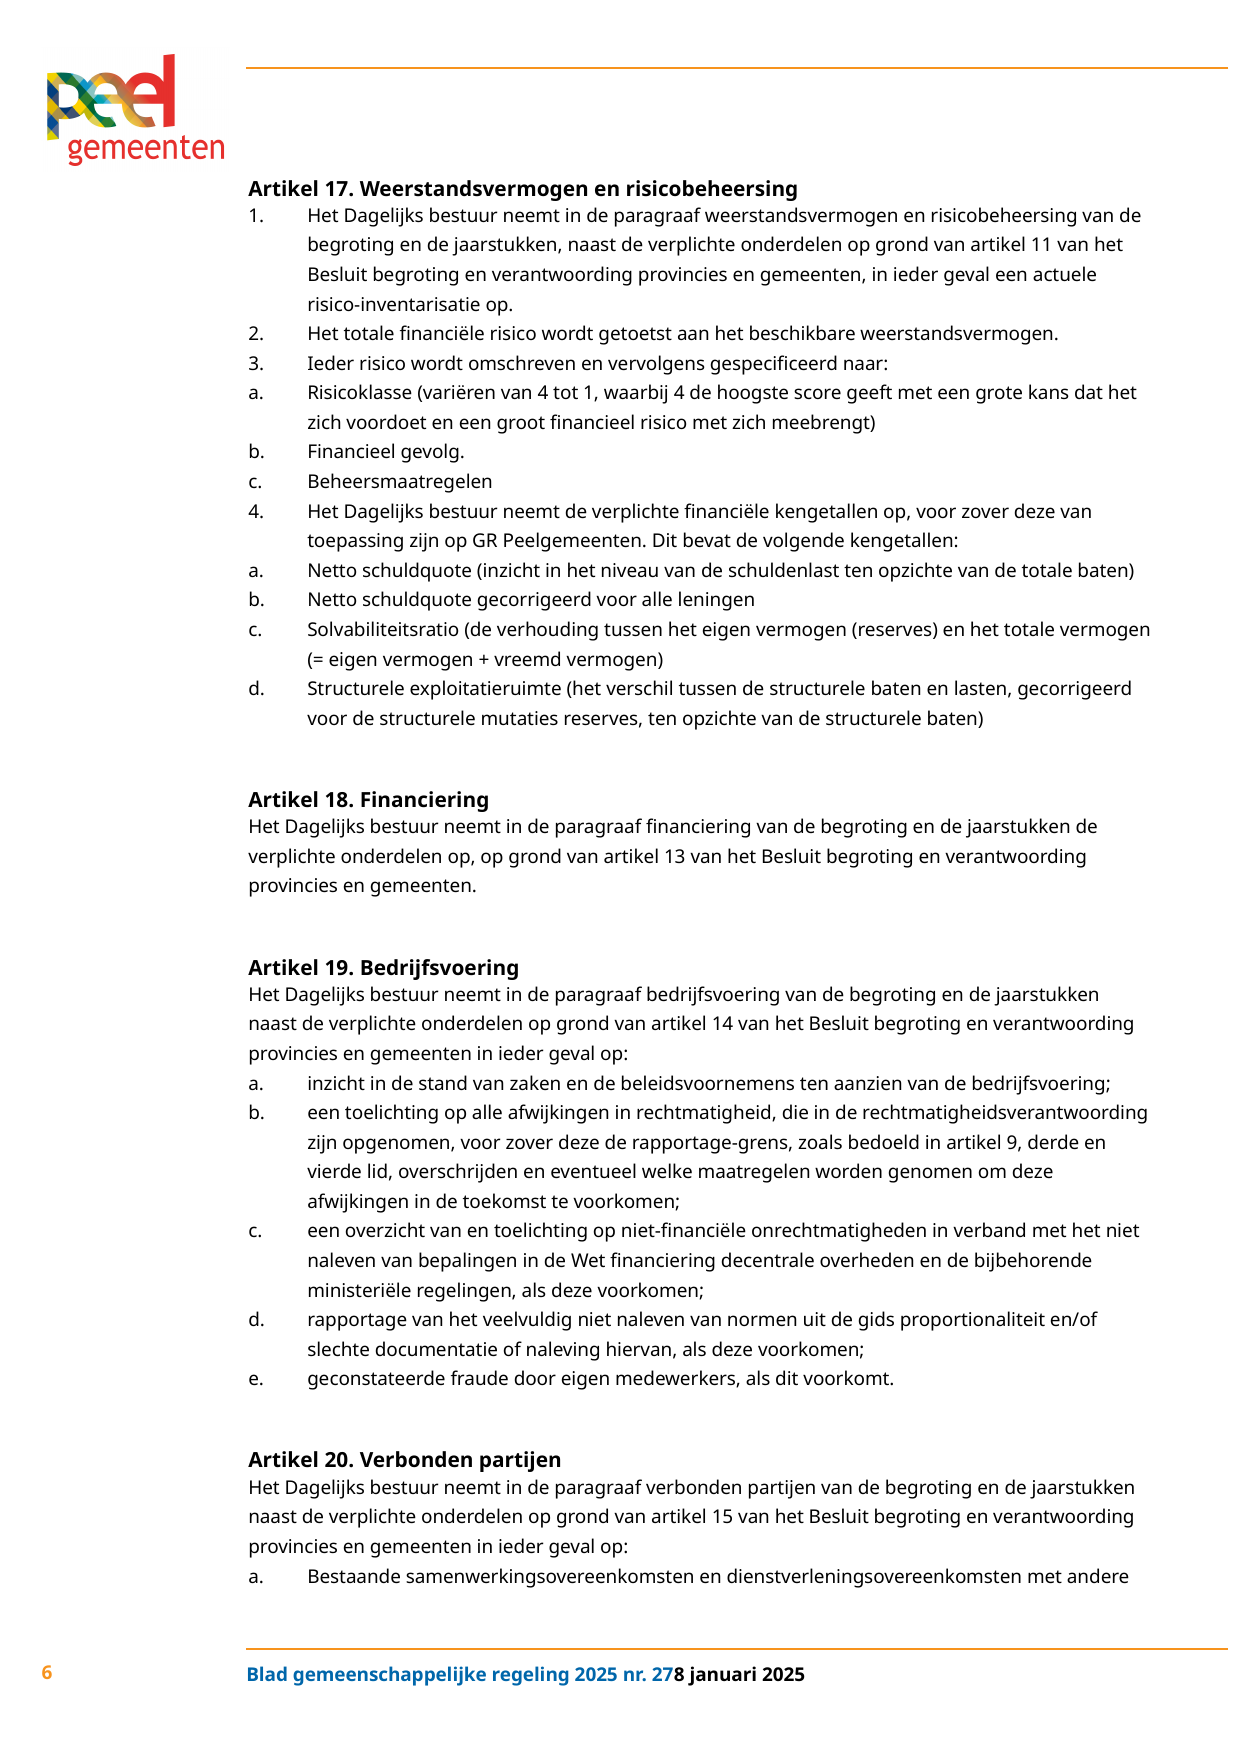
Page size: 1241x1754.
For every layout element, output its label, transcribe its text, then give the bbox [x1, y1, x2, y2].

text Het Dagelijks bestuur neemt in de paragraaf financiering van de begroting en de jaarstukken de verplichte onderdelen op, op grond van artikel 13 van het Besluit begroting en verantwoording provincies en gemeenten. [248, 813, 1152, 898]
text Artikel 19. Bedrijfsvoering [248, 953, 1152, 981]
text Artikel 17. Weerstandsvermogen en risicobeheersing [248, 174, 1152, 202]
list Het totale financiële risico wordt getoetst aan het beschikbare weerstandsvermogen. [248, 320, 1152, 346]
text Artikel 18. Financiering [248, 785, 1152, 813]
text Het Dagelijks bestuur neemt in de paragraaf bedrijfsvoering van de begroting en de jaarstukken naast de verplichte onderdelen op grond van artikel 14 van het Besluit begroting en verantwoording provincies en gemeenten in ieder geval op: [248, 981, 1152, 1066]
list geconstateerde fraude door eigen medewerkers, als dit voorkomt. [248, 1366, 1152, 1391]
list Netto schuldquote (inzicht in het niveau van de schuldenlast ten opzichte van de totale baten) [248, 557, 1152, 583]
list inzicht in de stand van zaken en de beleidsvoornemens ten aanzien van de bedrijfsvoering; [248, 1070, 1152, 1096]
list rapportage van het veelvuldig niet naleven van normen uit de gids proportionaliteit en/of slechte documentatie of naleving hiervan, als deze voorkomen; [248, 1306, 1152, 1362]
list Netto schuldquote gecorrigeerd voor alle leningen [248, 587, 1152, 612]
list Bestaande samenwerkingsovereenkomsten en dienstverleningsovereenkomsten met andere [248, 1563, 1152, 1588]
picture [41, 47, 231, 172]
text Het Dagelijks bestuur neemt in de paragraaf verbonden partijen van de begroting en de jaarstukken naast de verplichte onderdelen op grond van artikel 15 van het Besluit begroting en verantwoording provincies en gemeenten in ieder geval op: [248, 1474, 1152, 1559]
text Artikel 20. Verbonden partijen [248, 1446, 1152, 1474]
list een overzicht van en toelichting op niet-financiële onrechtmatigheden in verband met het niet naleven van bepalingen in de Wet financiering decentrale overheden en de bijbehorende ministeriële regelingen, als deze voorkomen; [248, 1218, 1152, 1303]
list Structurele exploitatieruimte (het verschil tussen de structurele baten en lasten, gecorrigeerd voor de structurele mutaties reserves, ten opzichte van de structurele baten) [248, 675, 1152, 731]
list Het Dagelijks bestuur neemt de verplichte financiële kengetallen op, voor zover deze van toepassing zijn op GR Peelgemeenten. Dit bevat de volgende kengetallen: [248, 498, 1152, 553]
list Solvabiliteitsratio (de verhouding tussen het eigen vermogen (reserves) en het totale vermogen (= eigen vermogen + vreemd vermogen) [248, 616, 1152, 672]
list een toelichting op alle afwijkingen in rechtmatigheid, die in de rechtmatigheidsverantwoording zijn opgenomen, voor zover deze de rapportage-grens, zoals bedoeld in artikel 9, derde en vierde lid, overschrijden en eventueel welke maatregelen worden genomen om deze afwijkingen in de toekomst te voorkomen; [248, 1099, 1152, 1214]
list Ieder risico wordt omschreven en vervolgens gespecificeerd naar: [248, 350, 1152, 376]
list Financieel gevolg. [248, 439, 1152, 464]
list Beheersmaatregelen [248, 468, 1152, 494]
list Het Dagelijks bestuur neemt in de paragraaf weerstandsvermogen en risicobeheersing van de begroting en de jaarstukken, naast de verplichte onderdelen op grond van artikel 11 van het Besluit begroting en verantwoording provincies en gemeenten, in ieder geval een actuele risico-inventarisatie op. [248, 202, 1152, 317]
list Risicoklasse (variëren van 4 tot 1, waarbij 4 de hoogste score geeft met een grote kans dat het zich voordoet en een groot financieel risico met zich meebrengt) [248, 379, 1152, 435]
